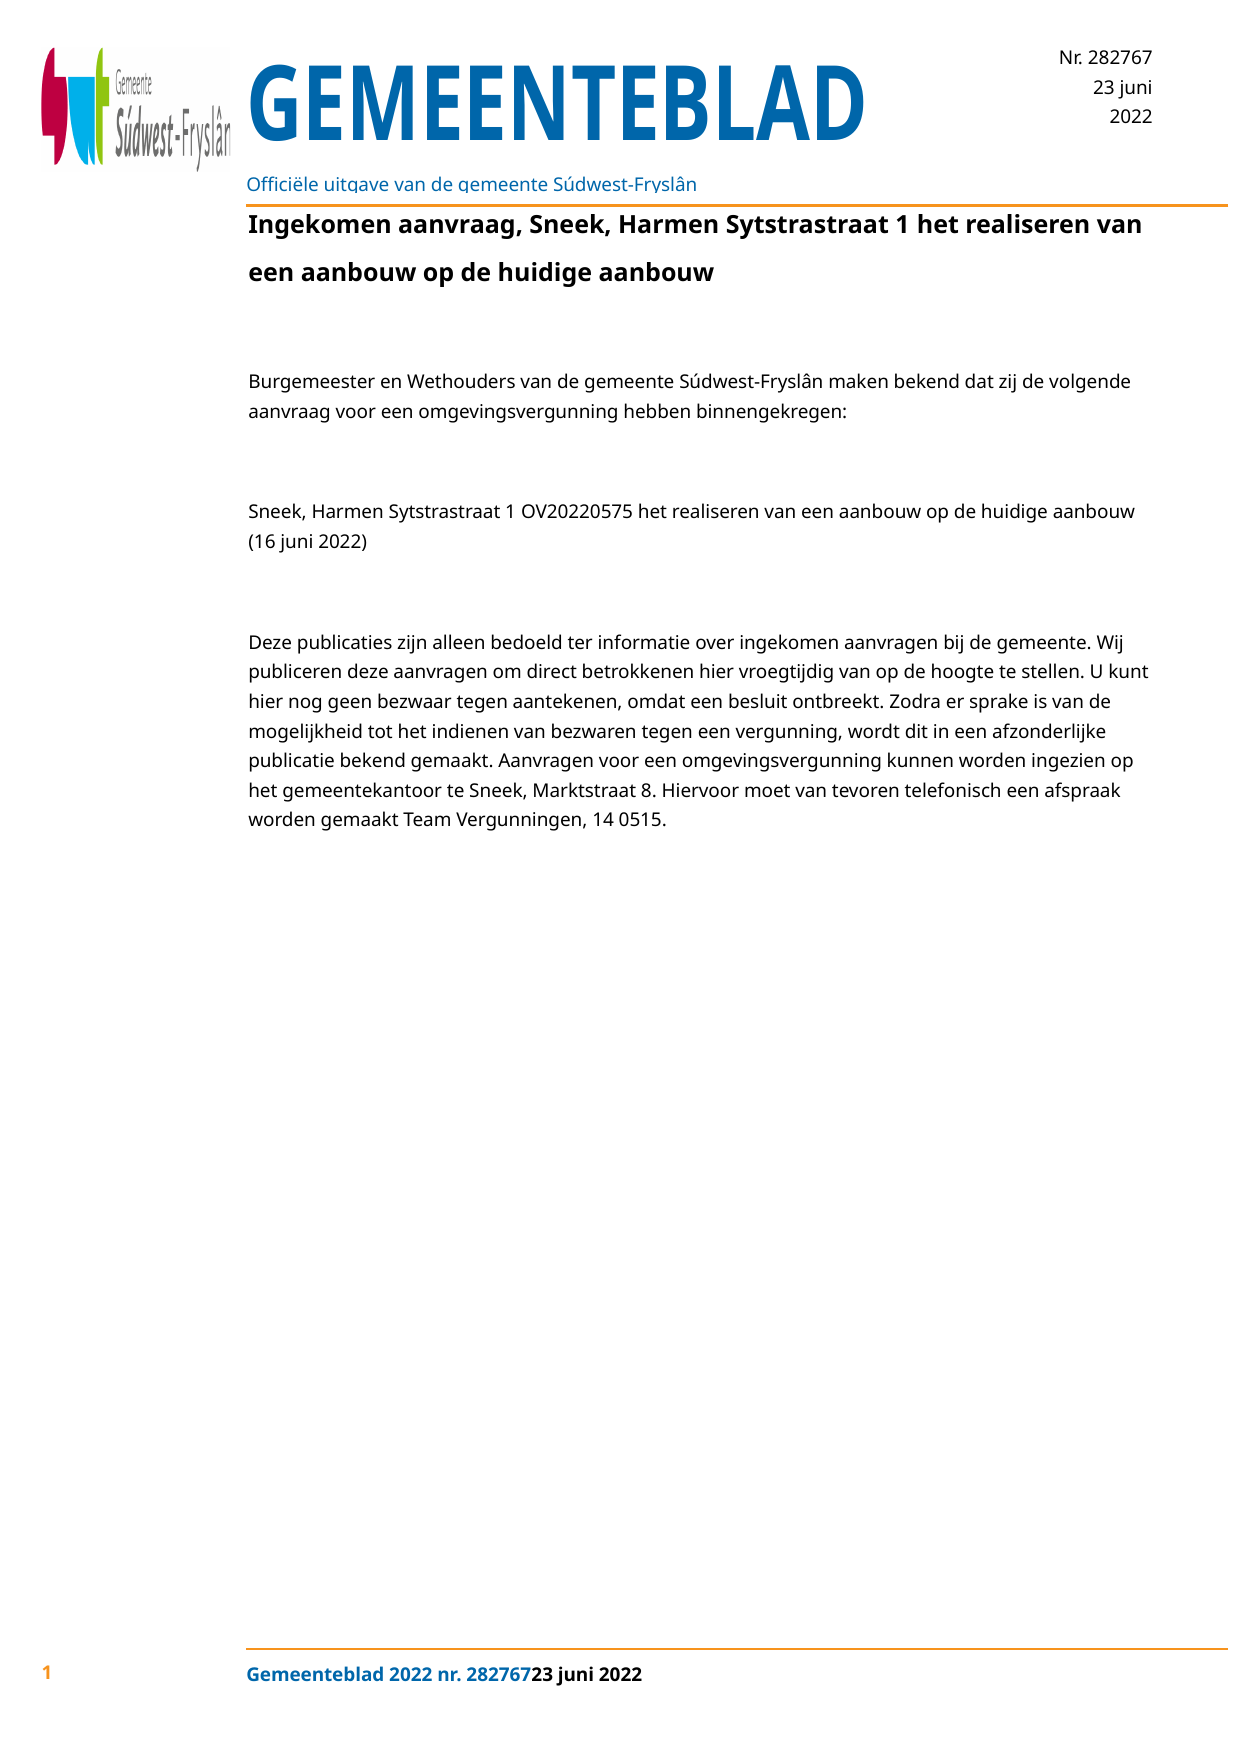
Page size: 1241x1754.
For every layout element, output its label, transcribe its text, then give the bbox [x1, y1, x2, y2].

picture [41, 47, 231, 172]
text Sneek, Harmen Sytstrastraat 1 OV20220575 het realiseren van een aanbouw op de huidige aanbouw (16 juni 2022) [248, 499, 1152, 554]
text Deze publicaties zijn alleen bedoeld ter informatie over ingekomen aanvragen bij de gemeente. Wij publiceren deze aanvragen om direct betrokkenen hier vroegtijdig van op de hoogte te stellen. U kunt hier nog geen bezwaar tegen aantekenen, omdat een besluit ontbreekt. Zodra er sprake is van de mogelijkheid tot het indienen van bezwaren tegen een vergunning, wordt dit in een afzonderlijke publicatie bekend gemaakt. Aanvragen voor een omgevingsvergunning kunnen worden ingezien op het gemeentekantoor te Sneek, Marktstraat 8. Hiervoor moet van tevoren telefonisch een afspraak worden gemaakt Team Vergunningen, 14 0515. [248, 629, 1152, 832]
text Burgemeester en Wethouders van de gemeente Súdwest-Fryslân maken bekend dat zij de volgende aanvraag voor een omgevingsvergunning hebben binnengekregen: [248, 368, 1152, 424]
text Ingekomen aanvraag, Sneek, Harmen Sytstrastraat 1 het realiseren van een aanbouw op de huidige aanbouw [248, 207, 1152, 288]
